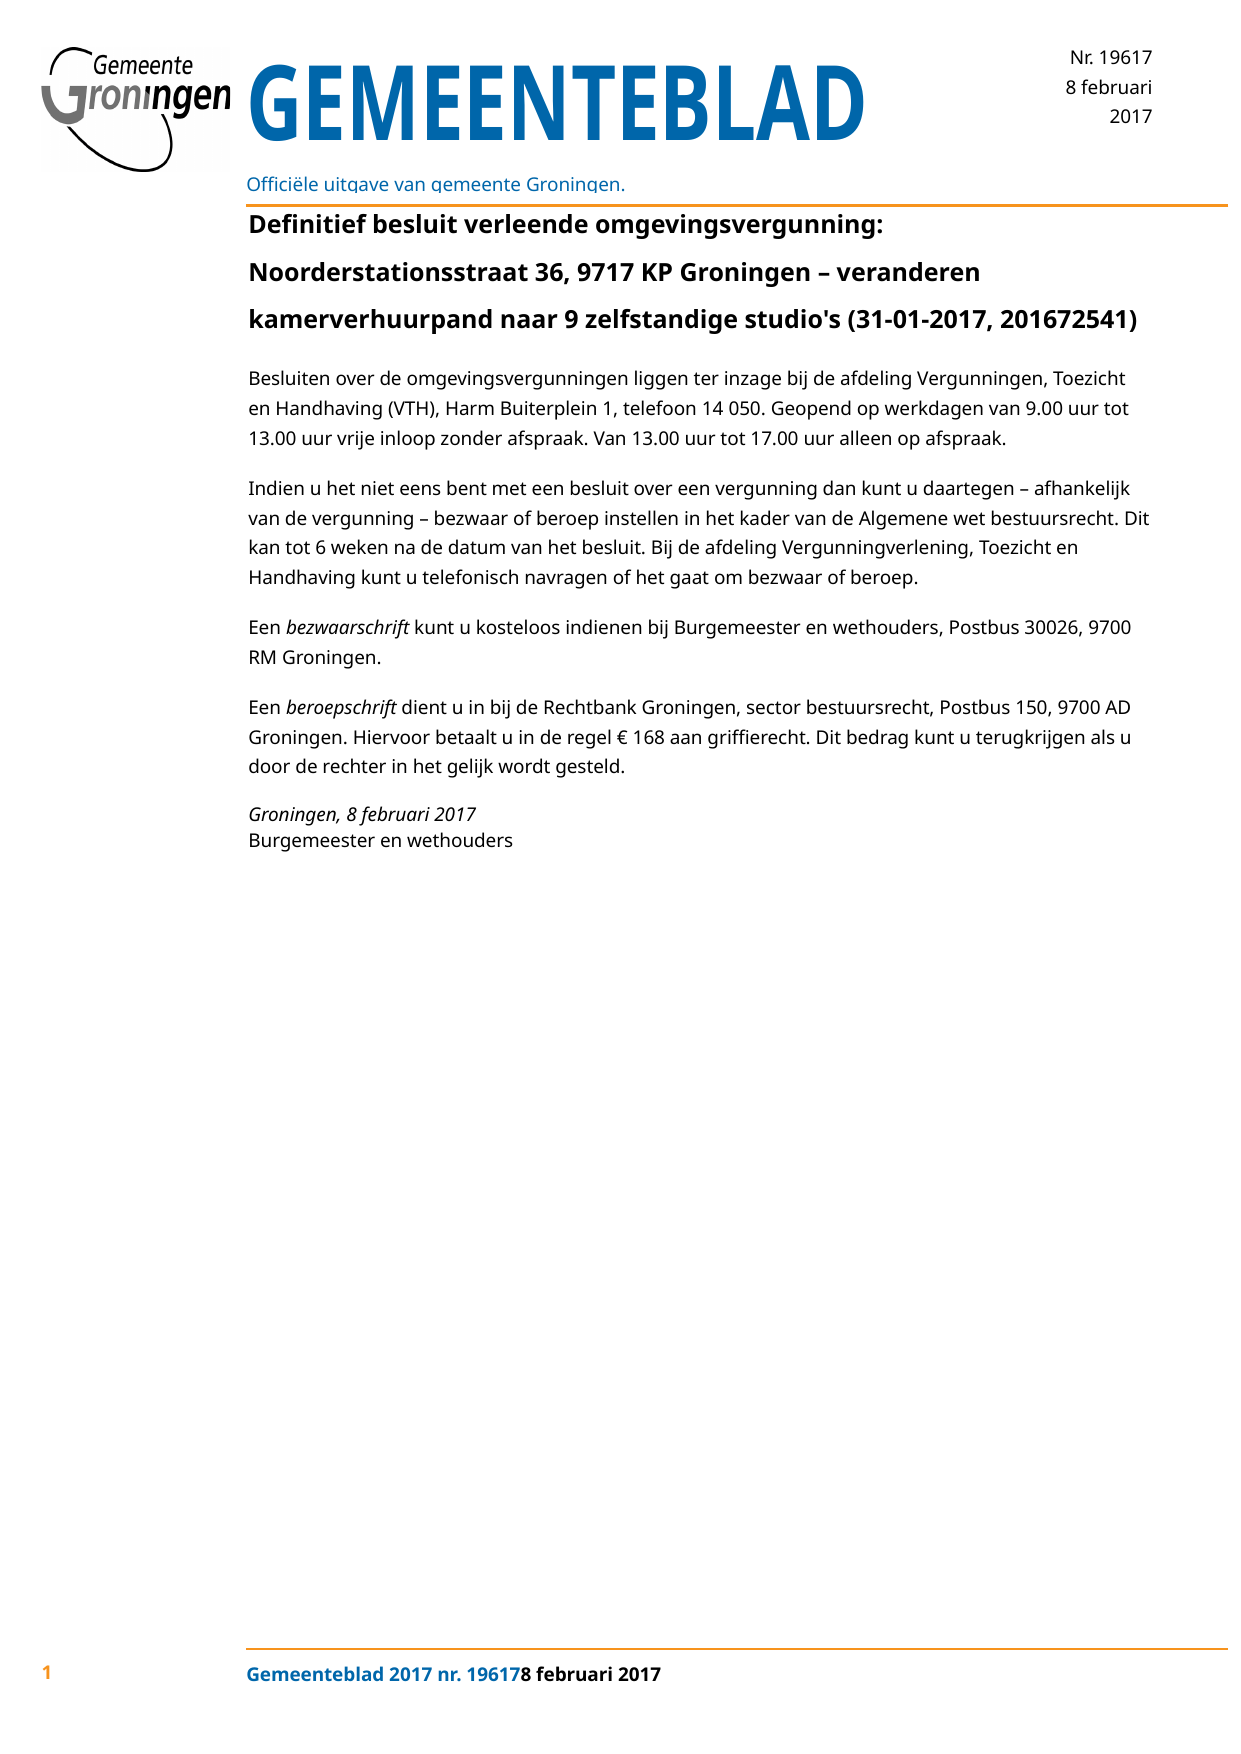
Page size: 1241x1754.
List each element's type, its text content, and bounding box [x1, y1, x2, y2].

text Burgemeester en wethouders [248, 827, 1152, 853]
picture [41, 47, 231, 172]
text Besluiten over de omgevingsvergunningen liggen ter inzage bij de afdeling Vergunningen, Toezicht en Handhaving (VTH), Harm Buiterplein 1, telefoon 14 050. Geopend op werkdagen van 9.00 uur tot 13.00 uur vrije inloop zonder afspraak. Van 13.00 uur tot 17.00 uur alleen op afspraak. [248, 366, 1152, 450]
text Groningen, 8 februari 2017 [248, 801, 1152, 827]
text Een bezwaarschrift kunt u kosteloos indienen bij Burgemeester en wethouders, Postbus 30026, 9700 RM Groningen. [248, 614, 1152, 669]
text Een beroepschrift dient u in bij de Rechtbank Groningen, sector bestuursrecht, Postbus 150, 9700 AD Groningen. Hiervoor betaalt u in de regel € 168 aan griffierecht. Dit bedrag kunt u terugkrijgen als u door de rechter in het gelijk wordt gesteld. [248, 694, 1152, 779]
text Definitief besluit verleende omgevingsvergunning: Noorderstationsstraat 36, 9717 KP Groningen – veranderen kamerverhuurpand naar 9 zelfstandige studio's (31-01-2017, 201672541) [248, 207, 1152, 336]
text Indien u het niet eens bent met een besluit over een vergunning dan kunt u daartegen – afhankelijk van de vergunning – bezwaar of beroep instellen in het kader van de Algemene wet bestuursrecht. Dit kan tot 6 weken na de datum van het besluit. Bij de afdeling Vergunningverlening, Toezicht en Handhaving kunt u telefonisch navragen of het gaat om bezwaar of beroep. [248, 475, 1152, 589]
